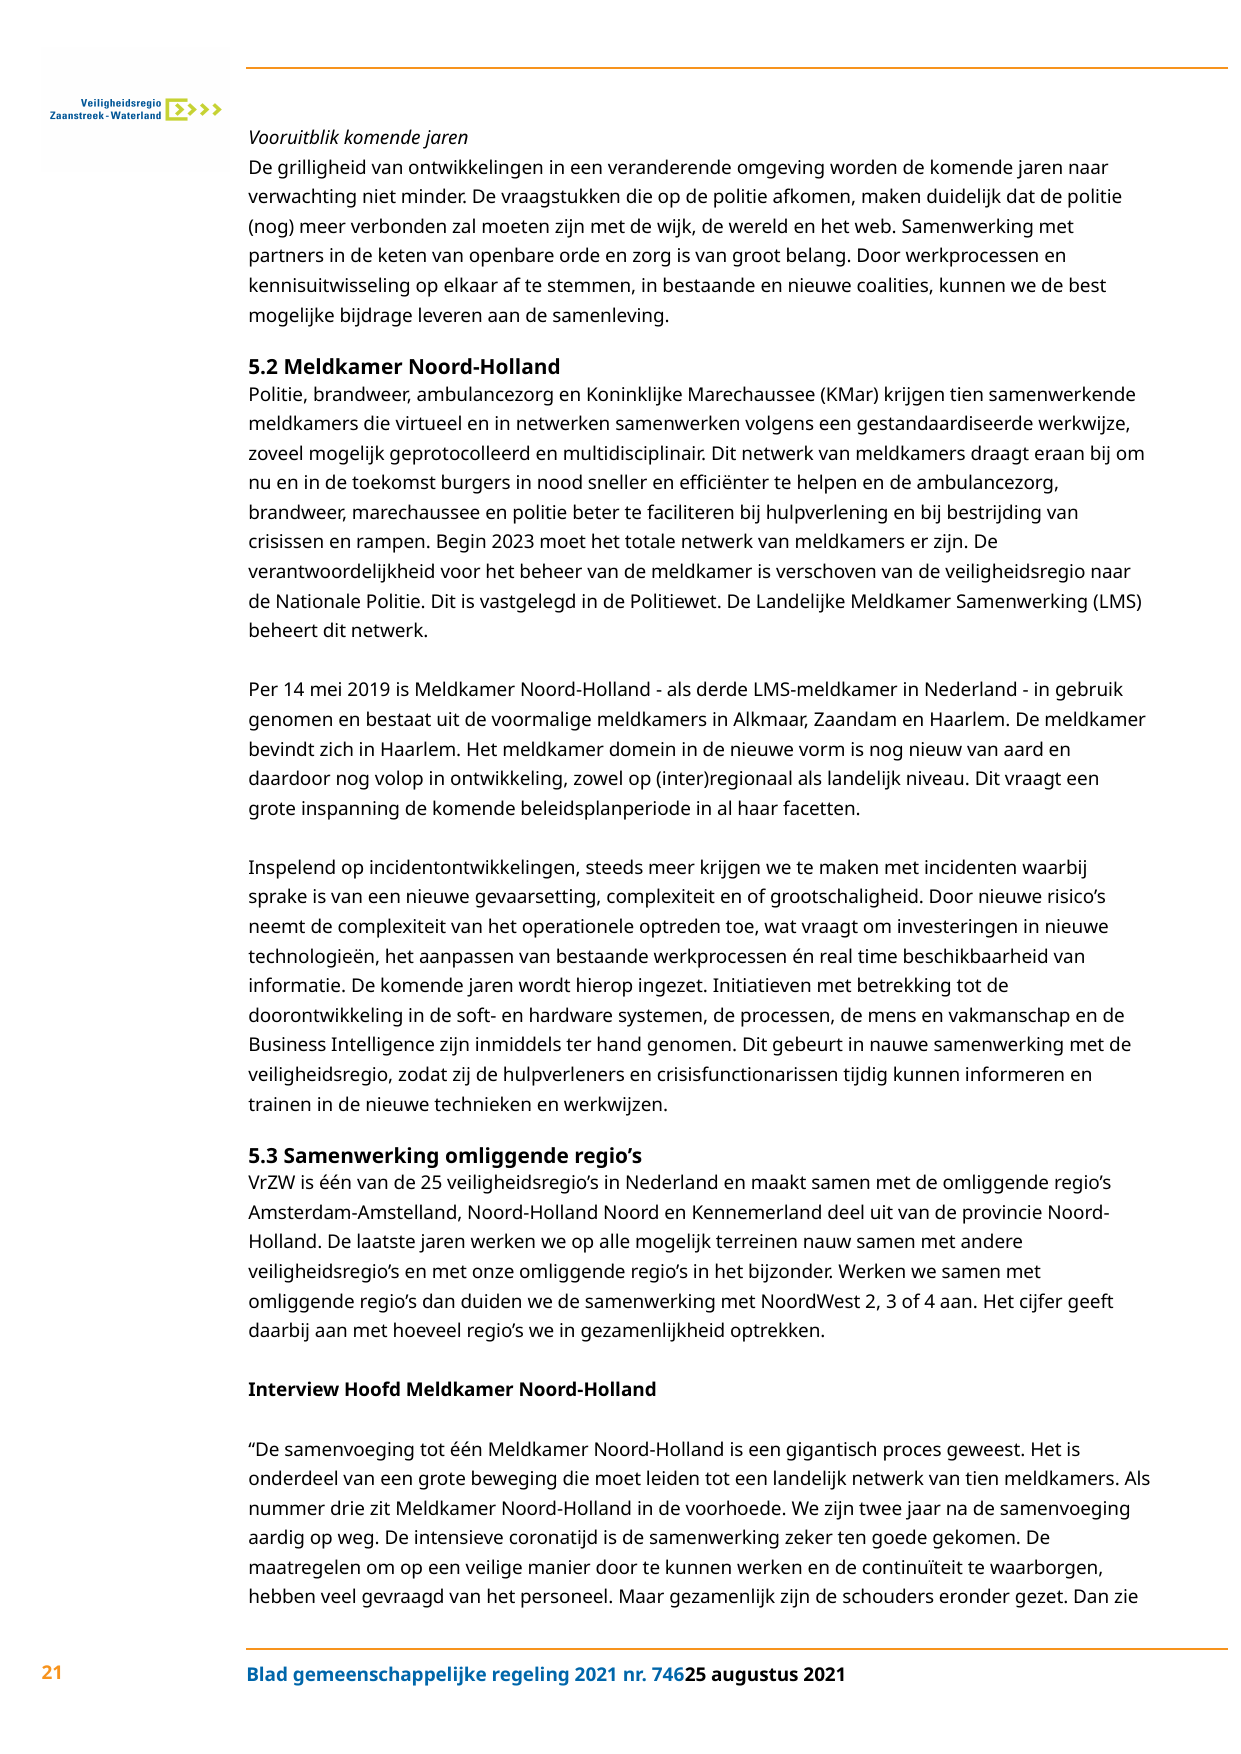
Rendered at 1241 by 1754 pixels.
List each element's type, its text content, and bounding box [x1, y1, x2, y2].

text Per 14 mei 2019 is Meldkamer Noord-Holland - als derde LMS-meldkamer in Nederland - in gebruik genomen en bestaat uit de voormalige meldkamers in Alkmaar, Zaandam en Haarlem. De meldkamer bevindt zich in Haarlem. Het meldkamer domein in de nieuwe vorm is nog nieuw van aard en daardoor nog volop in ontwikkeling, zowel op (inter)regionaal als landelijk niveau. Dit vraagt een grote inspanning de komende beleidsplanperiode in al haar facetten. [248, 677, 1152, 821]
picture [41, 47, 231, 172]
text De grilligheid van ontwikkelingen in een veranderende omgeving worden de komende jaren naar verwachting niet minder. De vraagstukken die op de politie afkomen, maken duidelijk dat de politie (nog) meer verbonden zal moeten zijn met de wijk, de wereld en het web. Samenwerking met partners in de keten van openbare orde en zorg is van groot belang. Door werkprocessen en kennisuitwisseling op elkaar af te stemmen, in bestaande en nieuwe coalities, kunnen we de best mogelijke bijdrage leveren aan de samenleving. [248, 154, 1152, 328]
text VrZW is één van de 25 veiligheidsregio’s in Nederland en maakt samen met de omliggende regio’s Amsterdam-Amstelland, Noord-Holland Noord en Kennemerland deel uit van de provincie Noord-Holland. De laatste jaren werken we op alle mogelijk terreinen nauw samen met andere veiligheidsregio’s en met onze omliggende regio’s in het bijzonder. Werken we samen met omliggende regio’s dan duiden we de samenwerking met NoordWest 2, 3 of 4 aan. Het cijfer geeft daarbij aan met hoeveel regio’s we in gezamenlijkheid optrekken. [248, 1169, 1152, 1343]
text “De samenvoeging tot één Meldkamer Noord-Holland is een gigantisch proces geweest. Het is onderdeel van een grote beweging die moet leiden tot een landelijk netwerk van tien meldkamers. Als nummer drie zit Meldkamer Noord-Holland in de voorhoede. We zijn twee jaar na de samenvoeging aardig op weg. De intensieve coronatijd is de samenwerking zeker ten goede gekomen. De maatregelen om op een veilige manier door te kunnen werken en de continuïteit te waarborgen, hebben veel gevraagd van het personeel. Maar gezamenlijk zijn de schouders eronder gezet. Dan zie [248, 1436, 1152, 1609]
text Vooruitblik komende jaren [248, 124, 1152, 150]
text 5.2 Meldkamer Noord-Holland [248, 352, 1152, 381]
text 5.3 Samenwerking omliggende regio’s [248, 1141, 1152, 1169]
text Inspelend op incidentontwikkelingen, steeds meer krijgen we te maken met incidenten waarbij sprake is van een nieuwe gevaarsetting, complexiteit en of grootschaligheid. Door nieuwe risico’s neemt de complexiteit van het operationele optreden toe, wat vraagt om investeringen in nieuwe technologieën, het aanpassen van bestaande werkprocessen én real time beschikbaarheid van informatie. De komende jaren wordt hierop ingezet. Initiatieven met betrekking tot de doorontwikkeling in de soft- en hardware systemen, de processen, de mens en vakmanschap en de Business Intelligence zijn inmiddels ter hand genomen. Dit gebeurt in nauwe samenwerking met de veiligheidsregio, zodat zij de hulpverleners en crisisfunctionarissen tijdig kunnen informeren en trainen in de nieuwe technieken en werkwijzen. [248, 854, 1152, 1116]
text Politie, brandweer, ambulancezorg en Koninklijke Marechaussee (KMar) krijgen tien samenwerkende meldkamers die virtueel en in netwerken samenwerken volgens een gestandaardiseerde werkwijze, zoveel mogelijk geprotocolleerd en multidisciplinair. Dit netwerk van meldkamers draagt eraan bij om nu en in de toekomst burgers in nood sneller en efficiënter te helpen en de ambulancezorg, brandweer, marechaussee en politie beter te faciliteren bij hulpverlening en bij bestrijding van crisissen en rampen. Begin 2023 moet het totale netwerk van meldkamers er zijn. De verantwoordelijkheid voor het beheer van de meldkamer is verschoven van de veiligheidsregio naar de Nationale Politie. Dit is vastgelegd in de Politiewet. De Landelijke Meldkamer Samenwerking (LMS) beheert dit netwerk. [248, 381, 1152, 643]
text Interview Hoofd Meldkamer Noord-Holland [248, 1377, 1152, 1402]
